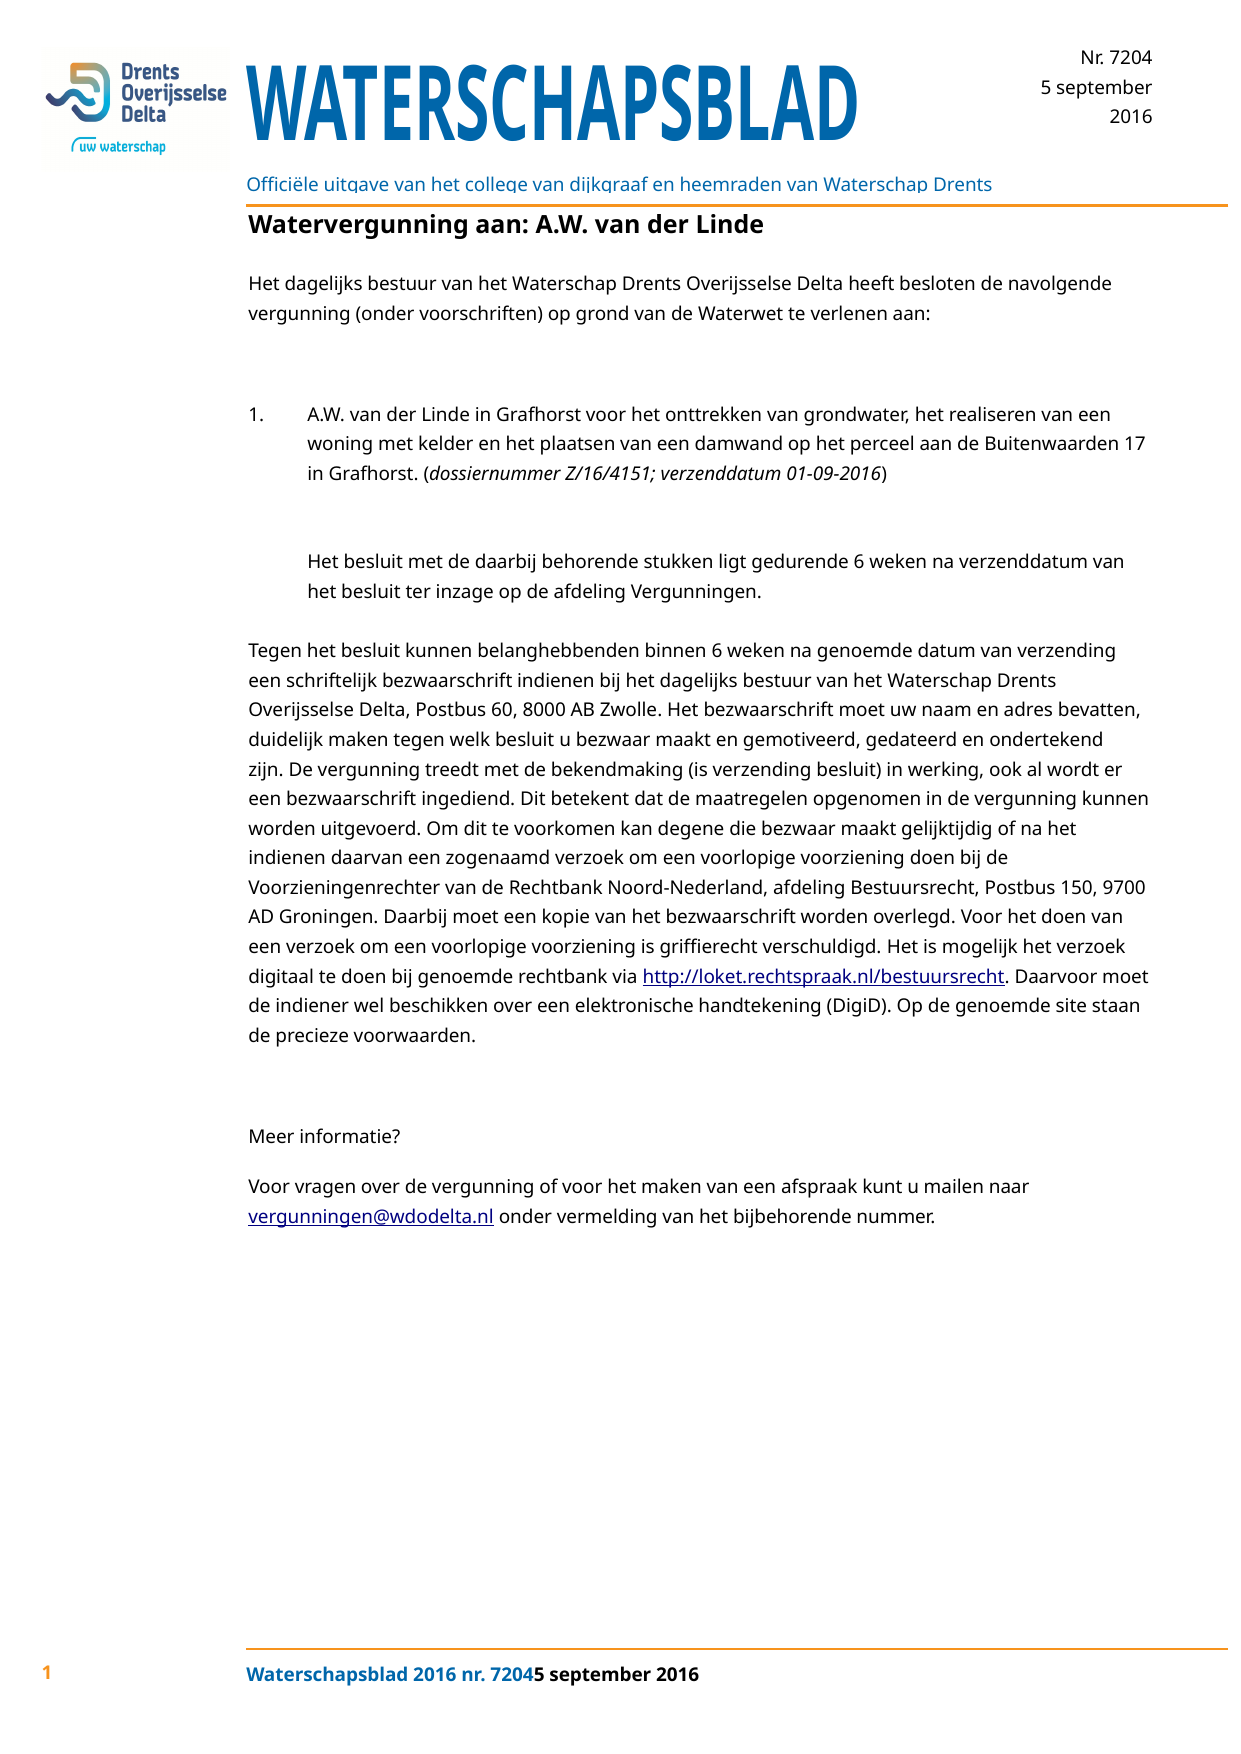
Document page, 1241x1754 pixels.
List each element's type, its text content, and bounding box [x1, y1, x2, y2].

text Watervergunning aan: A.W. van der Linde [248, 207, 1152, 241]
picture [41, 47, 231, 172]
text Voor vragen over de vergunning of voor het maken van een afspraak kunt u mailen naar vergunningen@wdodelta.nl onder vermelding van het bijbehorende nummer. [248, 1173, 1152, 1228]
text Meer informatie? [248, 1123, 1152, 1148]
text Tegen het besluit kunnen belanghebbenden binnen 6 weken na genoemde datum van verzending een schriftelijk bezwaarschrift indienen bij het dagelijks bestuur van het Waterschap Drents Overijsselse Delta, Postbus 60, 8000 AB Zwolle. Het bezwaarschrift moet uw naam en adres bevatten, duidelijk maken tegen welk besluit u bezwaar maakt en gemotiveerd, gedateerd en ondertekend zijn. De vergunning treedt met de bekendmaking (is verzending besluit) in werking, ook al wordt er een bezwaarschrift ingediend. Dit betekent dat de maatregelen opgenomen in de vergunning kunnen worden uitgevoerd. Om dit te voorkomen kan degene die bezwaar maakt gelijktijdig of na het indienen daarvan een zogenaamd verzoek om een voorlopige voorziening doen bij de Voorzieningenrechter van de Rechtbank Noord-Nederland, afdeling Bestuursrecht, Postbus 150, 9700 AD Groningen. Daarbij moet een kopie van het bezwaarschrift worden overlegd. Voor het doen van een verzoek om een voorlopige voorziening is griffierecht verschuldigd. Het is mogelijk het verzoek digitaal te doen bij genoemde rechtbank via http://loket.rechtspraak.nl/bestuursrecht. Daarvoor moet de indiener wel beschikken over een elektronische handtekening (DigiD). Op de genoemde site staan de precieze voorwaarden. [248, 637, 1152, 1048]
list Het besluit met de daarbij behorende stukken ligt gedurende 6 weken na verzenddatum van het besluit ter inzage op de afdeling Vergunningen. [248, 549, 1152, 604]
list A.W. van der Linde in Grafhorst voor het onttrekken van grondwater, het realiseren van een woning met kelder en het plaatsen van een damwand op het perceel aan de Buitenwaarden 17 in Grafhorst. (dossiernummer Z/16/4151; verzenddatum 01-09-2016) [248, 401, 1152, 486]
text Het dagelijks bestuur van het Waterschap Drents Overijsselse Delta heeft besloten de navolgende vergunning (onder voorschriften) op grond van de Waterwet te verlenen aan: [248, 270, 1152, 326]
